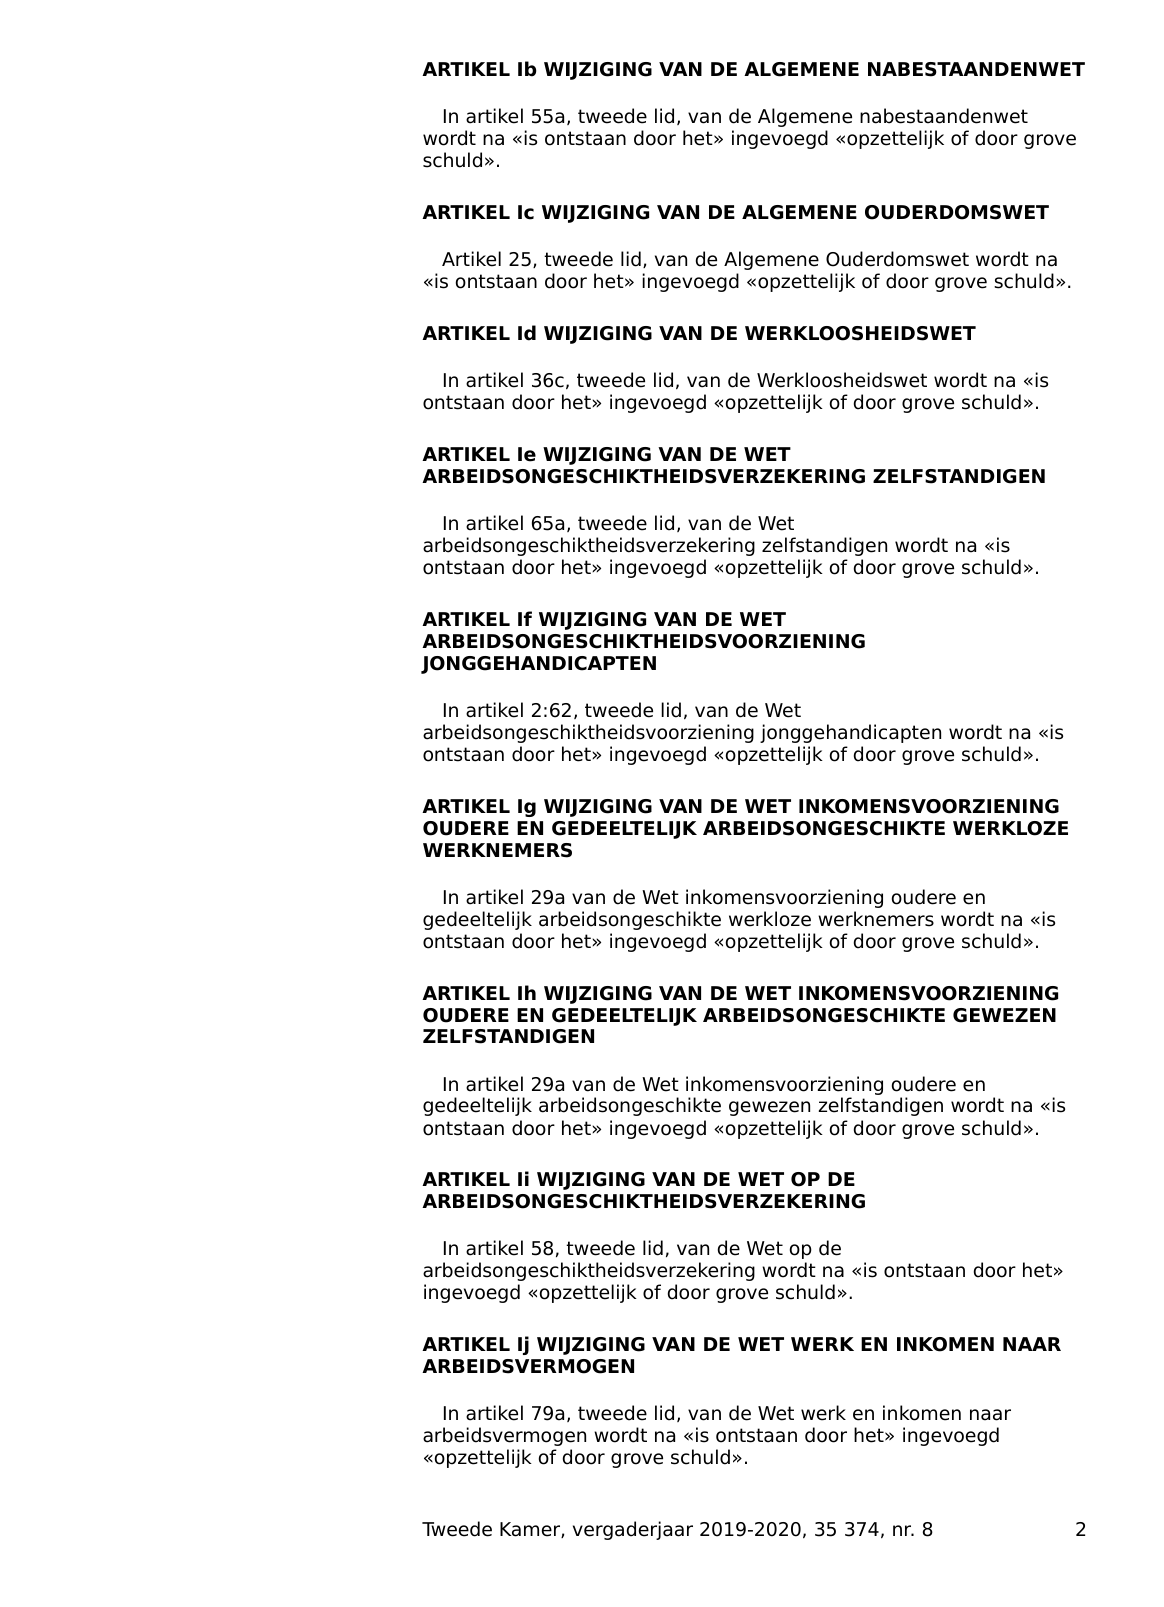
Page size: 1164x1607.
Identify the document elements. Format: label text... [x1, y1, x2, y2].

text In artikel 29a van de Wet inkomensvoorziening oudere en gedeeltelijk arbeidsongeschikte werkloze werknemers wordt na «is ontstaan door het» ingevoegd «opzettelijk of door grove schuld». [422, 887, 1087, 952]
subtitle ARTIKEL Ie WIJZIGING VAN DE WET ARBEIDSONGESCHIKTHEIDSVERZEKERING ZELFSTANDIGEN [422, 444, 1087, 488]
subtitle ARTIKEL Ii WIJZIGING VAN DE WET OP DE ARBEIDSONGESCHIKTHEIDSVERZEKERING [422, 1169, 1087, 1213]
subtitle ARTIKEL Id WIJZIGING VAN DE WERKLOOSHEIDSWET [422, 323, 1087, 345]
text In artikel 55a, tweede lid, van de Algemene nabestaandenwet wordt na «is ontstaan door het» ingevoegd «opzettelijk of door grove schuld». [422, 106, 1087, 172]
text In artikel 65a, tweede lid, van de Wet arbeidsongeschiktheidsverzekering zelfstandigen wordt na «is ontstaan door het» ingevoegd «opzettelijk of door grove schuld». [422, 513, 1087, 579]
subtitle ARTIKEL Ih WIJZIGING VAN DE WET INKOMENSVOORZIENING OUDERE EN GEDEELTELIJK ARBEIDSONGESCHIKTE GEWEZEN ZELFSTANDIGEN [422, 982, 1087, 1048]
subtitle ARTIKEL Ij WIJZIGING VAN DE WET WERK EN INKOMEN NAAR ARBEIDSVERMOGEN [422, 1334, 1087, 1378]
subtitle ARTIKEL Ig WIJZIGING VAN DE WET INKOMENSVOORZIENING OUDERE EN GEDEELTELIJK ARBEIDSONGESCHIKTE WERKLOZE WERKNEMERS [422, 796, 1087, 862]
text In artikel 58, tweede lid, van de Wet op de arbeidsongeschiktheidsverzekering wordt na «is ontstaan door het» ingevoegd «opzettelijk of door grove schuld». [422, 1238, 1087, 1304]
text Artikel 25, tweede lid, van de Algemene Ouderdomswet wordt na «is ontstaan door het» ingevoegd «opzettelijk of door grove schuld». [422, 249, 1087, 293]
subtitle ARTIKEL If WIJZIGING VAN DE WET ARBEIDSONGESCHIKTHEIDSVOORZIENING JONGGEHANDICAPTEN [422, 609, 1087, 675]
subtitle ARTIKEL Ib WIJZIGING VAN DE ALGEMENE NABESTAANDENWET [422, 59, 1087, 81]
text In artikel 2:62, tweede lid, van de Wet arbeidsongeschiktheidsvoorziening jonggehandicapten wordt na «is ontstaan door het» ingevoegd «opzettelijk of door grove schuld». [422, 700, 1087, 766]
text In artikel 36c, tweede lid, van de Werkloosheidswet wordt na «is ontstaan door het» ingevoegd «opzettelijk of door grove schuld». [422, 370, 1087, 414]
text In artikel 29a van de Wet inkomensvoorziening oudere en gedeeltelijk arbeidsongeschikte gewezen zelfstandigen wordt na «is ontstaan door het» ingevoegd «opzettelijk of door grove schuld». [422, 1073, 1087, 1139]
text In artikel 79a, tweede lid, van de Wet werk en inkomen naar arbeidsvermogen wordt na «is ontstaan door het» ingevoegd «opzettelijk of door grove schuld». [422, 1403, 1087, 1469]
subtitle ARTIKEL Ic WIJZIGING VAN DE ALGEMENE OUDERDOMSWET [422, 202, 1087, 224]
